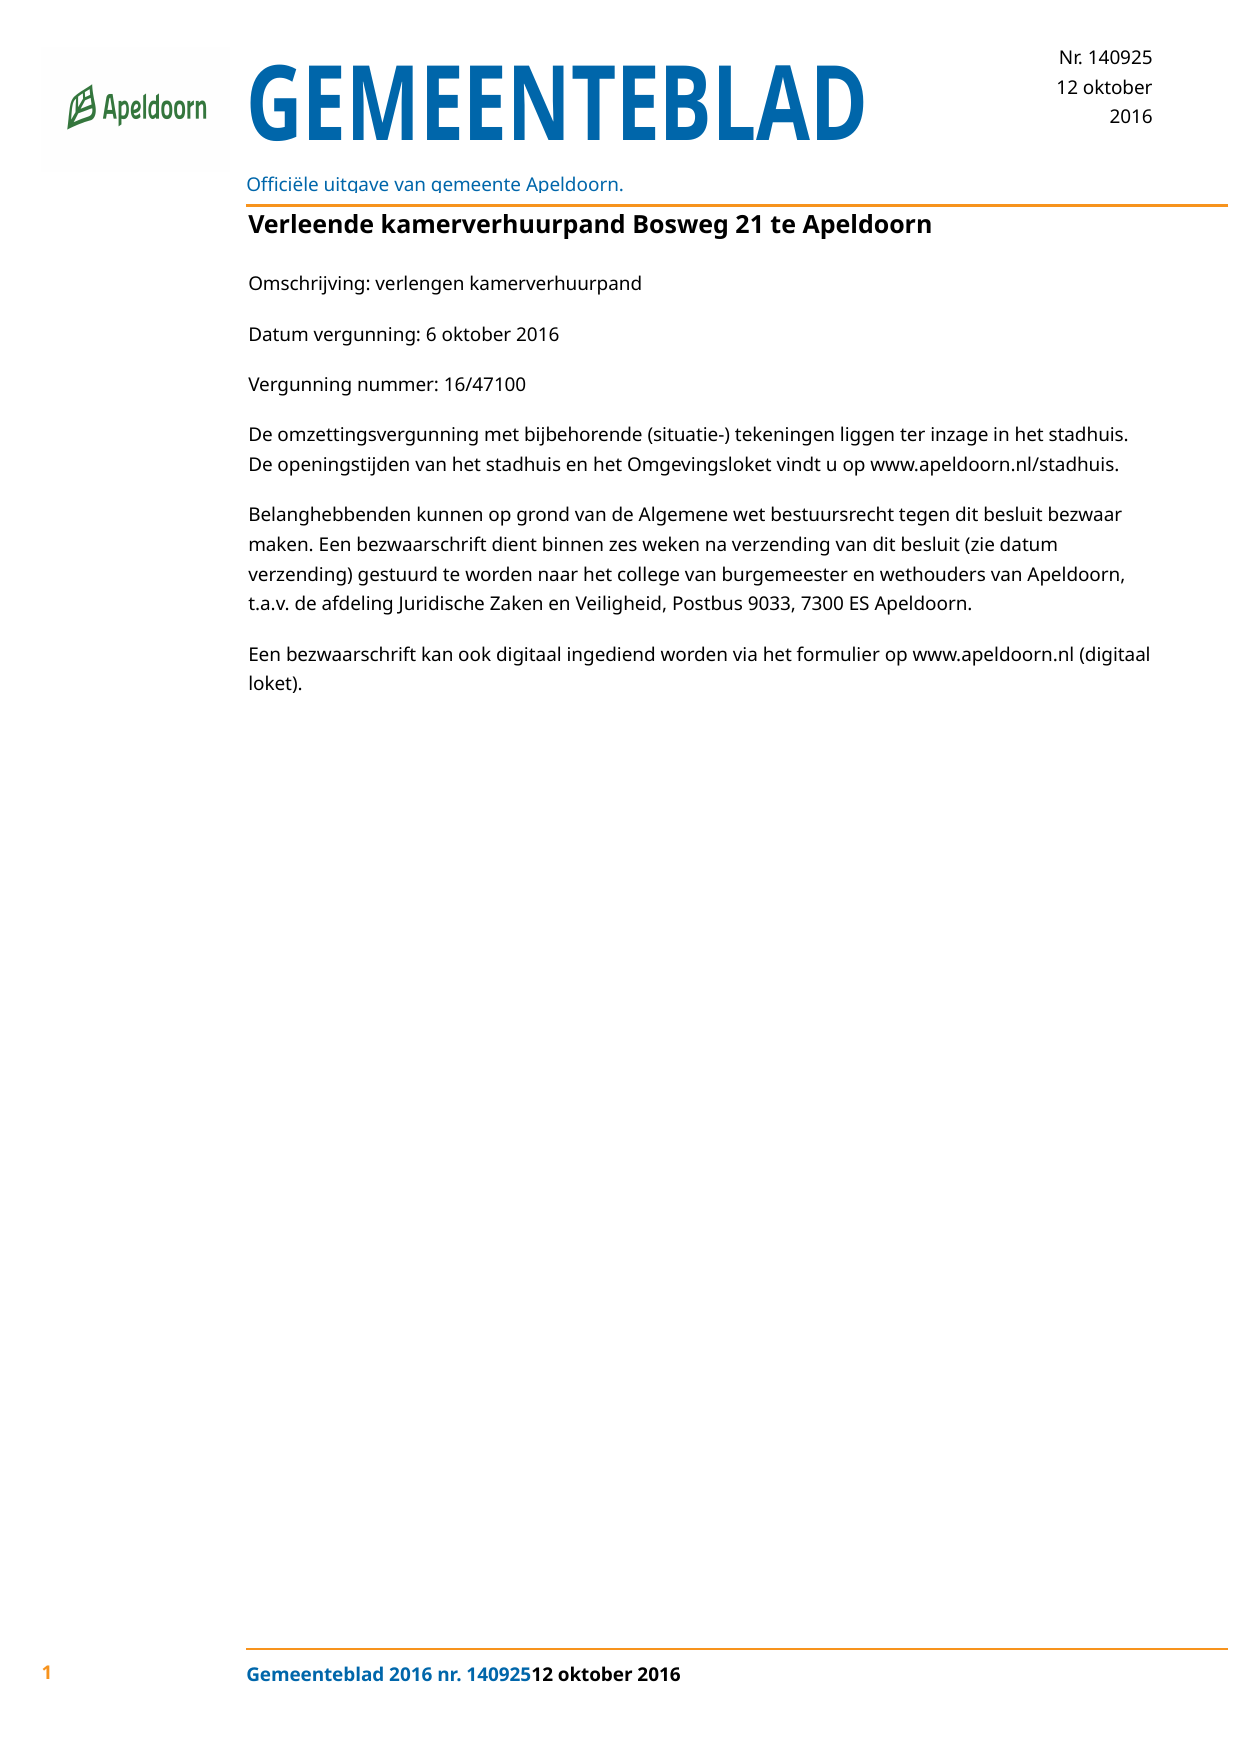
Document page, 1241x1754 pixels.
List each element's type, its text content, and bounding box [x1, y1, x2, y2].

text Omschrijving: verlengen kamerverhuurpand [248, 270, 1152, 296]
text Een bezwaarschrift kan ook digitaal ingediend worden via het formulier op www.apeldoorn.nl (digitaal loket). [248, 641, 1152, 696]
text Vergunning nummer: 16/47100 [248, 371, 1152, 397]
text Datum vergunning: 6 oktober 2016 [248, 321, 1152, 346]
text Belanghebbenden kunnen op grond van de Algemene wet bestuursrecht tegen dit besluit bezwaar maken. Een bezwaarschrift dient binnen zes weken na verzending van dit besluit (zie datum verzending) gestuurd te worden naar het college van burgemeester en wethouders van Apeldoorn, t.a.v. de afdeling Juridische Zaken en Veiligheid, Postbus 9033, 7300 ES Apeldoorn. [248, 502, 1152, 616]
text Verleende kamerverhuurpand Bosweg 21 te Apeldoorn [248, 207, 1152, 241]
picture [41, 47, 231, 172]
text De omzettingsvergunning met bijbehorende (situatie-) tekeningen liggen ter inzage in het stadhuis. De openingstijden van het stadhuis en het Omgevingsloket vindt u op www.apeldoorn.nl/stadhuis. [248, 422, 1152, 477]
